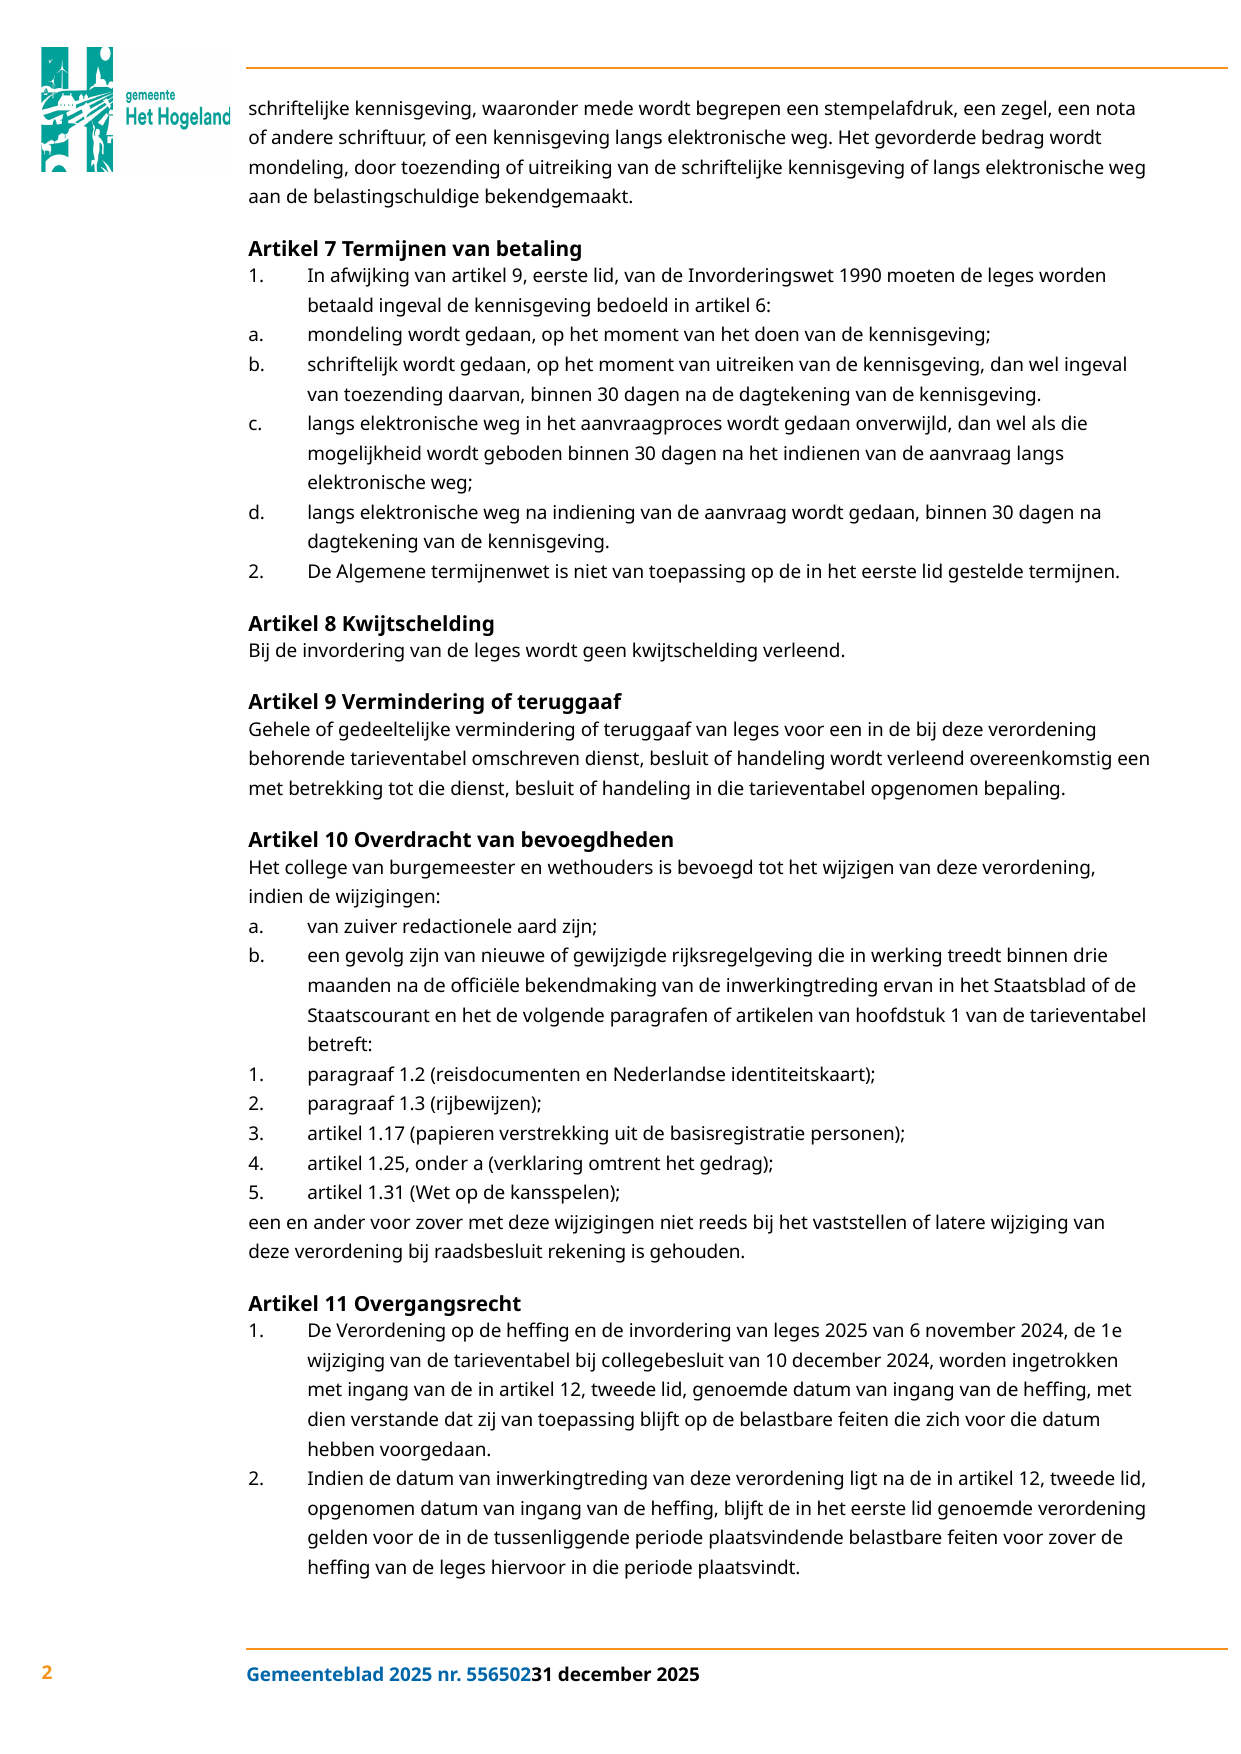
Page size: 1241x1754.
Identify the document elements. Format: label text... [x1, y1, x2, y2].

list De Verordening op de heffing en de invordering van leges 2025 van 6 november 2024, de 1e wijziging van de tarieventabel bij collegebesluit van 10 december 2024, worden ingetrokken met ingang van de in artikel 12, tweede lid, genoemde datum van ingang van de heffing, met dien verstande dat zij van toepassing blijft op de belastbare feiten die zich voor die datum hebben voorgedaan. [248, 1317, 1152, 1461]
list langs elektronische weg in het aanvraagproces wordt gedaan onverwijld, dan wel als die mogelijkheid wordt geboden binnen 30 dagen na het indienen van de aanvraag langs elektronische weg; [248, 410, 1152, 495]
list van zuiver redactionele aard zijn; [248, 913, 1152, 939]
text Artikel 9 Vermindering of teruggaaf [248, 687, 1152, 716]
text Artikel 8 Kwijtschelding [248, 609, 1152, 637]
text Bij de invordering van de leges wordt geen kwijtschelding verleend. [248, 637, 1152, 663]
text Artikel 11 Overgangsrecht [248, 1289, 1152, 1317]
list artikel 1.17 (papieren verstrekking uit de basisregistratie personen); [248, 1120, 1152, 1146]
list Indien de datum van inwerkingtreding van deze verordening ligt na de in artikel 12, tweede lid, opgenomen datum van ingang van de heffing, blijft de in het eerste lid genoemde verordening gelden voor de in de tussenliggende periode plaatsvindende belastbare feiten voor zover de heffing van de leges hiervoor in die periode plaatsvindt. [248, 1465, 1152, 1580]
list artikel 1.25, onder a (verklaring omtrent het gedrag); [248, 1150, 1152, 1176]
text Gehele of gedeeltelijke vermindering of teruggaaf van leges voor een in de bij deze verordening behorende tarieventabel omschreven dienst, besluit of handeling wordt verleend overeenkomstig een met betrekking tot die dienst, besluit of handeling in die tarieventabel opgenomen bepaling. [248, 716, 1152, 801]
list artikel 1.31 (Wet op de kansspelen); [248, 1179, 1152, 1205]
list mondeling wordt gedaan, op het moment van het doen van de kennisgeving; [248, 322, 1152, 347]
list langs elektronische weg na indiening van de aanvraag wordt gedaan, binnen 30 dagen na dagtekening van de kennisgeving. [248, 499, 1152, 554]
text Artikel 7 Termijnen van betaling [248, 234, 1152, 262]
list De Algemene termijnenwet is niet van toepassing op de in het eerste lid gestelde termijnen. [248, 558, 1152, 584]
list paragraaf 1.3 (rijbewijzen); [248, 1091, 1152, 1116]
text schriftelijke kennisgeving, waaronder mede wordt begrepen een stempelafdruk, een zegel, een nota of andere schriftuur, of een kennisgeving langs elektronische weg. Het gevorderde bedrag wordt mondeling, door toezending of uitreiking van de schriftelijke kennisgeving of langs elektronische weg aan de belastingschuldige bekendgemaakt. [248, 95, 1152, 209]
list schriftelijk wordt gedaan, op het moment van uitreiken van de kennisgeving, dan wel ingeval van toezending daarvan, binnen 30 dagen na de dagtekening van de kennisgeving. [248, 351, 1152, 406]
picture [41, 47, 231, 172]
text een en ander voor zover met deze wijzigingen niet reeds bij het vaststellen of latere wijziging van deze verordening bij raadsbesluit rekening is gehouden. [248, 1209, 1152, 1264]
list paragraaf 1.2 (reisdocumenten en Nederlandse identiteitskaart); [248, 1061, 1152, 1087]
list een gevolg zijn van nieuwe of gewijzigde rijksregelgeving die in werking treedt binnen drie maanden na de officiële bekendmaking van de inwerkingtreding ervan in het Staatsblad of de Staatscourant en het de volgende paragrafen of artikelen van hoofdstuk 1 van de tarieventabel betreft: [248, 943, 1152, 1057]
text Het college van burgemeester en wethouders is bevoegd tot het wijzigen van deze verordening, indien de wijzigingen: [248, 854, 1152, 909]
list In afwijking van artikel 9, eerste lid, van de Invorderingswet 1990 moeten de leges worden betaald ingeval de kennisgeving bedoeld in artikel 6: [248, 262, 1152, 318]
text Artikel 10 Overdracht van bevoegdheden [248, 826, 1152, 854]
